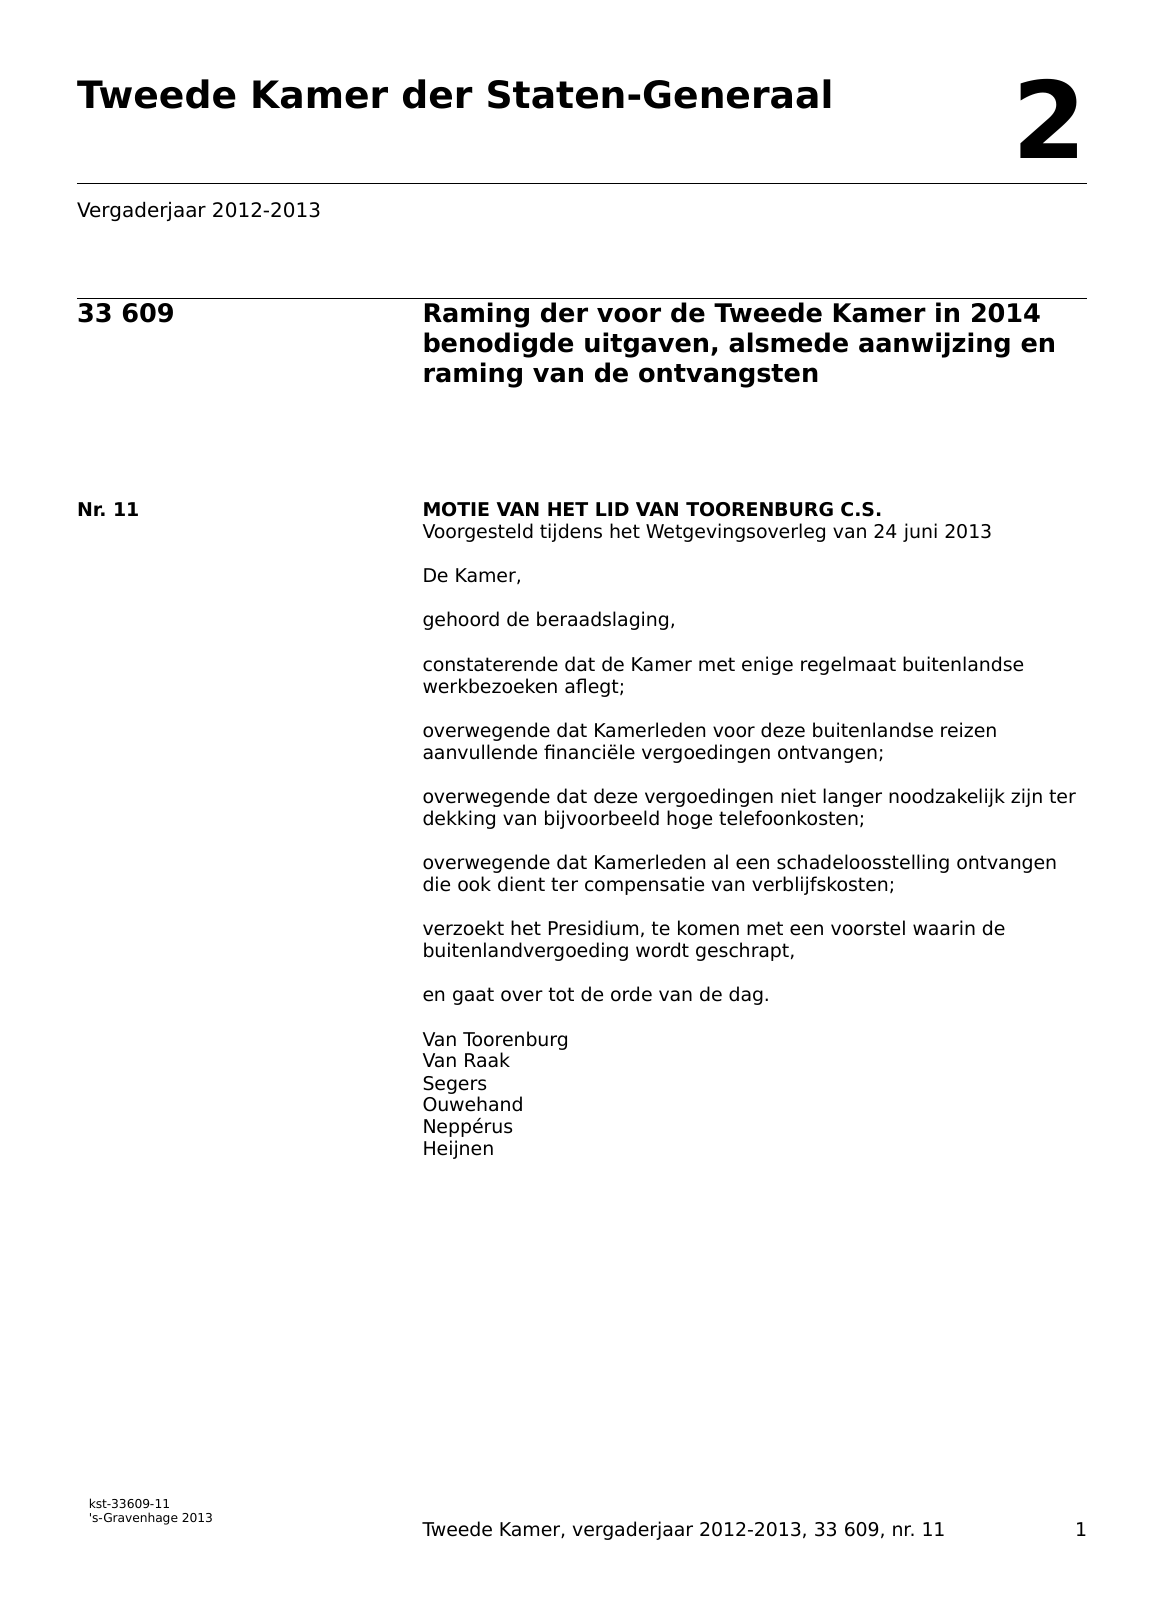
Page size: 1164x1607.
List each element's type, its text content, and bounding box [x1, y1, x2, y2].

text Heijnen [422, 1138, 1087, 1160]
text 's-Gravenhage 2013 [88, 1511, 323, 1525]
text overwegende dat deze vergoedingen niet langer noodzakelijk zijn ter dekking van bijvoorbeeld hoge telefoonkosten; [422, 786, 1087, 830]
text Ouwehand [422, 1094, 1087, 1116]
table_header Tweede Kamer der Staten-Generaal [77, 59, 886, 183]
text verzoekt het Presidium, te komen met een voorstel waarin de buitenlandvergoeding wordt geschrapt, [422, 918, 1087, 962]
text Van Toorenburg [422, 1028, 1087, 1050]
subtitle Nr. 11 MOTIE VAN HET LID VAN TOORENBURG C.S. [77, 499, 1087, 521]
text De Kamer, [422, 565, 1087, 587]
text overwegende dat Kamerleden voor deze buitenlandse reizen aanvullende financiële vergoedingen ontvangen; [422, 720, 1087, 764]
text Neppérus [422, 1116, 1087, 1138]
text gehoord de beraadslaging, [422, 609, 1087, 631]
text Segers [422, 1072, 1087, 1094]
text Van Raak [422, 1050, 1087, 1072]
table_header 2 [886, 59, 1087, 183]
text Voorgesteld tijdens het Wetgevingsoverleg van 24 juni 2013 [422, 521, 1087, 543]
text kst-33609-11 [88, 1497, 323, 1511]
text constaterende dat de Kamer met enige regelmaat buitenlandse werkbezoeken aflegt; [422, 653, 1087, 697]
text en gaat over tot de orde van de dag. [422, 984, 1087, 1006]
subtitle 33 609 Raming der voor de Tweede Kamer in 2014 benodigde uitgaven, alsmede aanwijzing en raming van de ontvangsten [77, 299, 1087, 388]
text overwegende dat Kamerleden al een schadeloosstelling ontvangen die ook dient ter compensatie van verblijfskosten; [422, 852, 1087, 896]
table_cell Vergaderjaar 2012-2013 [77, 184, 1087, 298]
